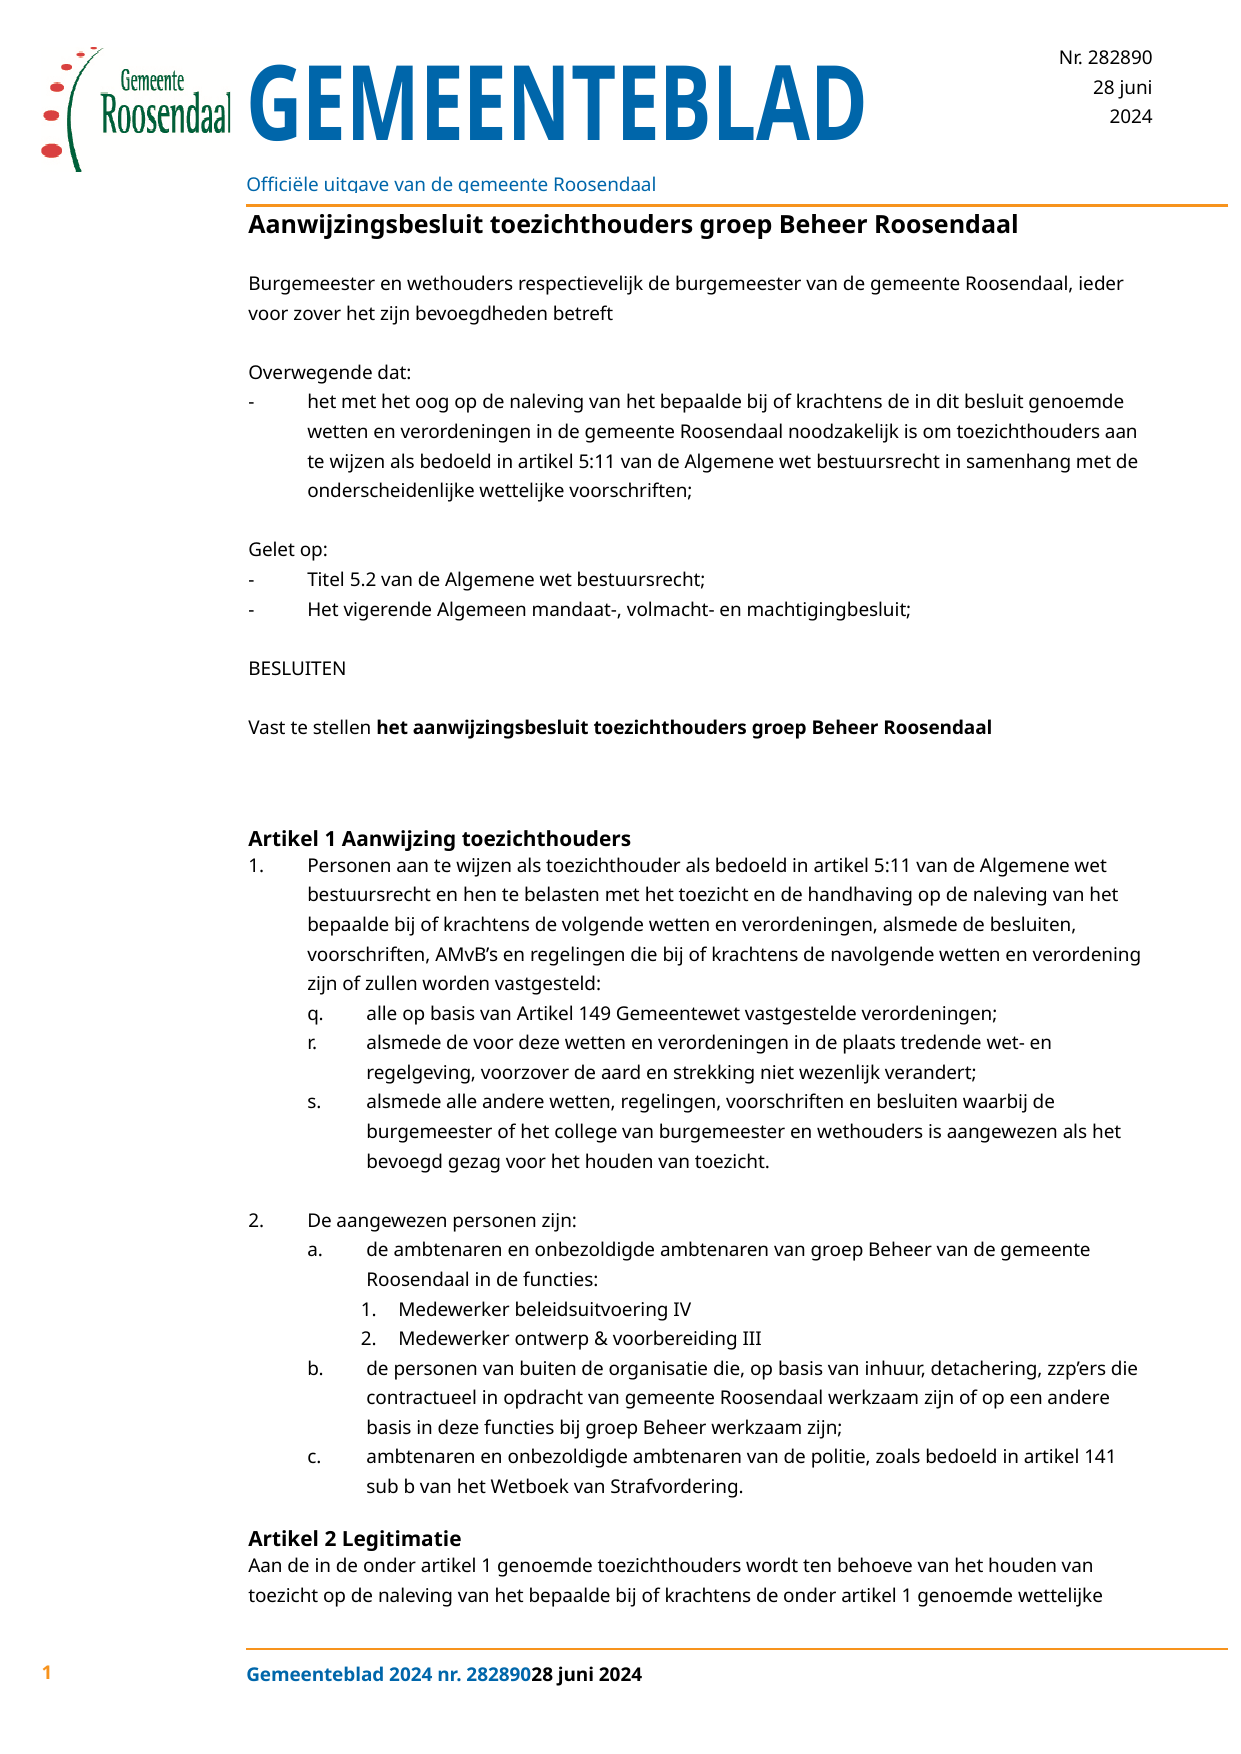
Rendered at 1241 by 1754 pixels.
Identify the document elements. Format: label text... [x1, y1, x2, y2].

picture [41, 47, 231, 172]
text Aan de in de onder artikel 1 genoemde toezichthouders wordt ten behoeve van het houden van toezicht op de naleving van het bepaalde bij of krachtens de onder artikel 1 genoemde wettelijke [248, 1552, 1152, 1607]
list De aangewezen personen zijn: [248, 1207, 1152, 1233]
text Aanwijzingsbesluit toezichthouders groep Beheer Roosendaal [248, 207, 1152, 241]
list Medewerker ontwerp & voorbereiding III [361, 1325, 1152, 1351]
list alsmede alle andere wetten, regelingen, voorschriften en besluiten waarbij de burgemeester of het college van burgemeester en wethouders is aangewezen als het bevoegd gezag voor het houden van toezicht. [307, 1089, 1152, 1174]
list alsmede de voor deze wetten en verordeningen in de plaats tredende wet- en regelgeving, voorzover de aard en strekking niet wezenlijk verandert; [307, 1029, 1152, 1085]
list Het vigerende Algemeen mandaat-, volmacht- en machtigingbesluit; [248, 596, 1152, 621]
list de ambtenaren en onbezoldigde ambtenaren van groep Beheer van de gemeente Roosendaal in de functies: [307, 1237, 1152, 1292]
list de personen van buiten de organisatie die, op basis van inhuur, detachering, zzp’ers die contractueel in opdracht van gemeente Roosendaal werkzaam zijn of op een andere basis in deze functies bij groep Beheer werkzaam zijn; [307, 1355, 1152, 1440]
text Artikel 1 Aanwijzing toezichthouders [248, 824, 1152, 852]
list alle op basis van Artikel 149 Gemeentewet vastgestelde verordeningen; [307, 1000, 1152, 1026]
list Titel 5.2 van de Algemene wet bestuursrecht; [248, 566, 1152, 592]
text BESLUITEN [248, 655, 1152, 681]
list het met het oog op de naleving van het bepaalde bij of krachtens de in dit besluit genoemde wetten en verordeningen in de gemeente Roosendaal noodzakelijk is om toezichthouders aan te wijzen als bedoeld in artikel 5:11 van de Algemene wet bestuursrecht in samenhang met de onderscheidenlijke wettelijke voorschriften; [248, 389, 1152, 503]
text Overwegende dat: [248, 359, 1152, 385]
list Medewerker beleidsuitvoering IV [361, 1296, 1152, 1322]
text Gelet op: [248, 537, 1152, 562]
list ambtenaren en onbezoldigde ambtenaren van de politie, zoals bedoeld in artikel 141 sub b van het Wetboek van Strafvordering. [307, 1444, 1152, 1499]
list Personen aan te wijzen als toezichthouder als bedoeld in artikel 5:11 van de Algemene wet bestuursrecht en hen te belasten met het toezicht en de handhaving op de naleving van het bepaalde bij of krachtens de volgende wetten en verordeningen, alsmede de besluiten, voorschriften, AMvB’s en regelingen die bij of krachtens de navolgende wetten en verordening zijn of zullen worden vastgesteld: [248, 852, 1152, 996]
text Vast te stellen het aanwijzingsbesluit toezichthouders groep Beheer Roosendaal [248, 714, 1152, 740]
text Burgemeester en wethouders respectievelijk de burgemeester van de gemeente Roosendaal, ieder voor zover het zijn bevoegdheden betreft [248, 270, 1152, 326]
text Artikel 2 Legitimatie [248, 1524, 1152, 1552]
